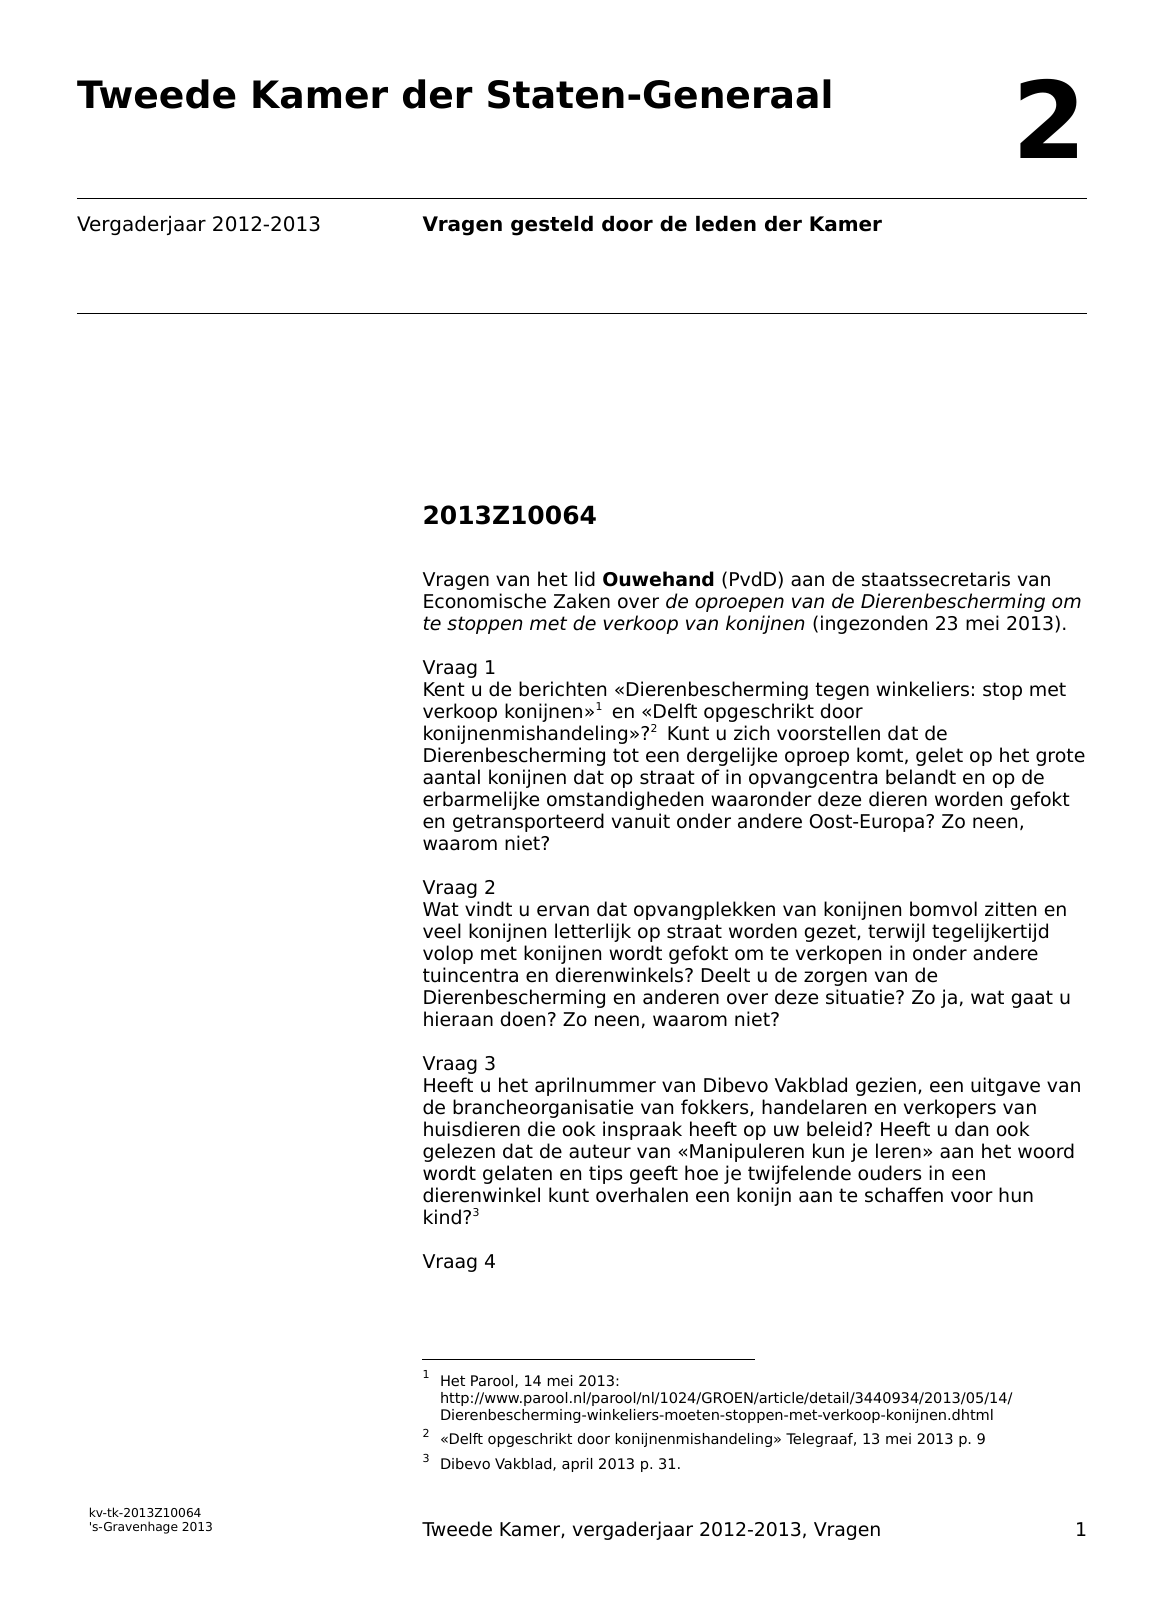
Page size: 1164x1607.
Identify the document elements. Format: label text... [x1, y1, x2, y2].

text Heeft u het aprilnummer van Dibevo Vakblad gezien, een uitgave van de brancheorganisatie van fokkers, handelaren en verkopers van huisdieren die ook inspraak heeft op uw beleid? Heeft u dan ook gelezen dat de auteur van «Manipuleren kun je leren» aan het woord wordt gelaten en tips geeft hoe je twijfelende ouders in een dierenwinkel kunt overhalen een konijn aan te schaffen voor hun kind? [422, 1075, 1087, 1229]
text «Delft opgeschrikt door konijnenmishandeling» Telegraaf, 13 mei 2013 p. 9 [422, 1427, 1087, 1449]
text Vraag 1 [422, 657, 1087, 679]
text kv-tk-2013Z10064 [88, 1506, 323, 1520]
text Kent u de berichten «Dierenbescherming tegen winkeliers: stop met verkoop konijnen» en «Delft opgeschrikt door konijnenmishandeling»? Kunt u zich voorstellen dat de Dierenbescherming tot een dergelijke oproep komt, gelet op het grote aantal konijnen dat op straat of in opvangcentra belandt en op de erbarmelijke omstandigheden waaronder deze dieren worden gefokt en getransporteerd vanuit onder andere Oost-Europa? Zo neen, waarom niet? [422, 679, 1087, 855]
text Wat vindt u ervan dat opvangplekken van konijnen bomvol zitten en veel konijnen letterlijk op straat worden gezet, terwijl tegelijkertijd volop met konijnen wordt gefokt om te verkopen in onder andere tuincentra en dierenwinkels? Deelt u de zorgen van de Dierenbescherming en anderen over deze situatie? Zo ja, wat gaat u hieraan doen? Zo neen, waarom niet? [422, 899, 1087, 1031]
table_cell Vragen gesteld door de leden der Kamer [422, 199, 1087, 313]
table_cell Vergaderjaar 2012-2013 [77, 199, 422, 313]
text Het Parool, 14 mei 2013: http://www.parool.nl/parool/nl/1024/GROEN/article/detail/3440934/2013/05/14/Dierenbescherming-winkeliers-moeten-stoppen-met-verkoop-konijnen.dhtml [422, 1368, 1087, 1424]
text Vragen van het lid Ouwehand (PvdD) aan de staatssecretaris van Economische Zaken over de oproepen van de Dierenbescherming om te stoppen met de verkoop van konijnen (ingezonden 23 mei 2013). [422, 569, 1087, 635]
table_header 2 [886, 59, 1087, 198]
text Dibevo Vakblad, april 2013 p. 31. [422, 1452, 1087, 1474]
text 2013Z10064 [422, 501, 1087, 531]
table_header Tweede Kamer der Staten-Generaal [77, 59, 886, 198]
text Vraag 4 [422, 1251, 1087, 1273]
text Vraag 3 [422, 1053, 1087, 1075]
text 's-Gravenhage 2013 [88, 1520, 323, 1534]
text Vraag 2 [422, 877, 1087, 899]
